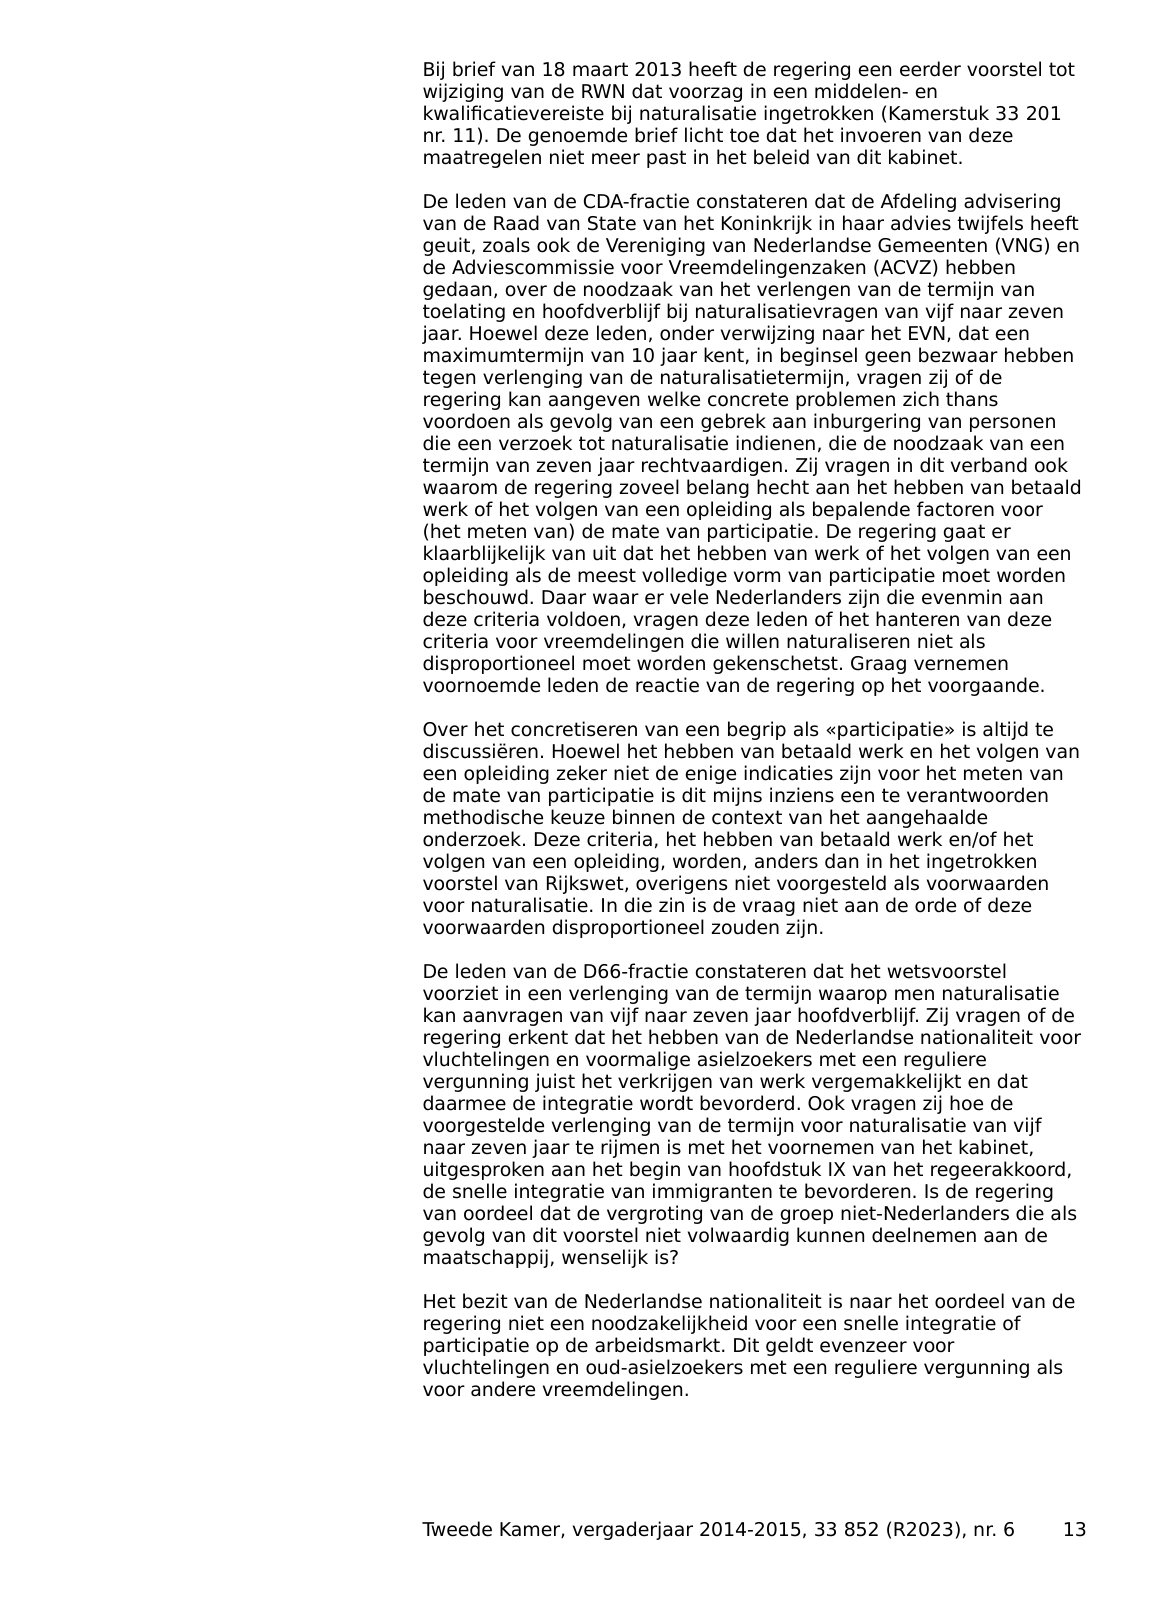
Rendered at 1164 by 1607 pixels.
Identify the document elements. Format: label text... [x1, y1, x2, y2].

text Het bezit van de Nederlandse nationaliteit is naar het oordeel van de regering niet een noodzakelijkheid voor een snelle integratie of participatie op de arbeidsmarkt. Dit geldt evenzeer voor vluchtelingen en oud-asielzoekers met een reguliere vergunning als voor andere vreemdelingen. [422, 1291, 1087, 1401]
text Over het concretiseren van een begrip als «participatie» is altijd te discussiëren. Hoewel het hebben van betaald werk en het volgen van een opleiding zeker niet de enige indicaties zijn voor het meten van de mate van participatie is dit mijns inziens een te verantwoorden methodische keuze binnen de context van het aangehaalde onderzoek. Deze criteria, het hebben van betaald werk en/of het volgen van een opleiding, worden, anders dan in het ingetrokken voorstel van Rijkswet, overigens niet voorgesteld als voorwaarden voor naturalisatie. In die zin is de vraag niet aan de orde of deze voorwaarden disproportioneel zouden zijn. [422, 719, 1087, 939]
text De leden van de D66-fractie constateren dat het wetsvoorstel voorziet in een verlenging van de termijn waarop men naturalisatie kan aanvragen van vijf naar zeven jaar hoofdverblijf. Zij vragen of de regering erkent dat het hebben van de Nederlandse nationaliteit voor vluchtelingen en voormalige asielzoekers met een reguliere vergunning juist het verkrijgen van werk vergemakkelijkt en dat daarmee de integratie wordt bevorderd. Ook vragen zij hoe de voorgestelde verlenging van de termijn voor naturalisatie van vijf naar zeven jaar te rijmen is met het voornemen van het kabinet, uitgesproken aan het begin van hoofdstuk IX van het regeerakkoord, de snelle integratie van immigranten te bevorderen. Is de regering van oordeel dat de vergroting van de groep niet-Nederlanders die als gevolg van dit voorstel niet volwaardig kunnen deelnemen aan de maatschappij, wenselijk is? [422, 961, 1087, 1268]
text De leden van de CDA-fractie constateren dat de Afdeling advisering van de Raad van State van het Koninkrijk in haar advies twijfels heeft geuit, zoals ook de Vereniging van Nederlandse Gemeenten (VNG) en de Adviescommissie voor Vreemdelingenzaken (ACVZ) hebben gedaan, over de noodzaak van het verlengen van de termijn van toelating en hoofdverblijf bij naturalisatievragen van vijf naar zeven jaar. Hoewel deze leden, onder verwijzing naar het EVN, dat een maximumtermijn van 10 jaar kent, in beginsel geen bezwaar hebben tegen verlenging van de naturalisatietermijn, vragen zij of de regering kan aangeven welke concrete problemen zich thans voordoen als gevolg van een gebrek aan inburgering van personen die een verzoek tot naturalisatie indienen, die de noodzaak van een termijn van zeven jaar rechtvaardigen. Zij vragen in dit verband ook waarom de regering zoveel belang hecht aan het hebben van betaald werk of het volgen van een opleiding als bepalende factoren voor (het meten van) de mate van participatie. De regering gaat er klaarblijkelijk van uit dat het hebben van werk of het volgen van een opleiding als de meest volledige vorm van participatie moet worden beschouwd. Daar waar er vele Nederlanders zijn die evenmin aan deze criteria voldoen, vragen deze leden of het hanteren van deze criteria voor vreemdelingen die willen naturaliseren niet als disproportioneel moet worden gekenschetst. Graag vernemen voornoemde leden de reactie van de regering op het voorgaande. [422, 191, 1087, 697]
text Bij brief van 18 maart 2013 heeft de regering een eerder voorstel tot wijziging van de RWN dat voorzag in een middelen- en kwalificatievereiste bij naturalisatie ingetrokken (Kamerstuk 33 201 nr. 11). De genoemde brief licht toe dat het invoeren van deze maatregelen niet meer past in het beleid van dit kabinet. [422, 59, 1087, 169]
